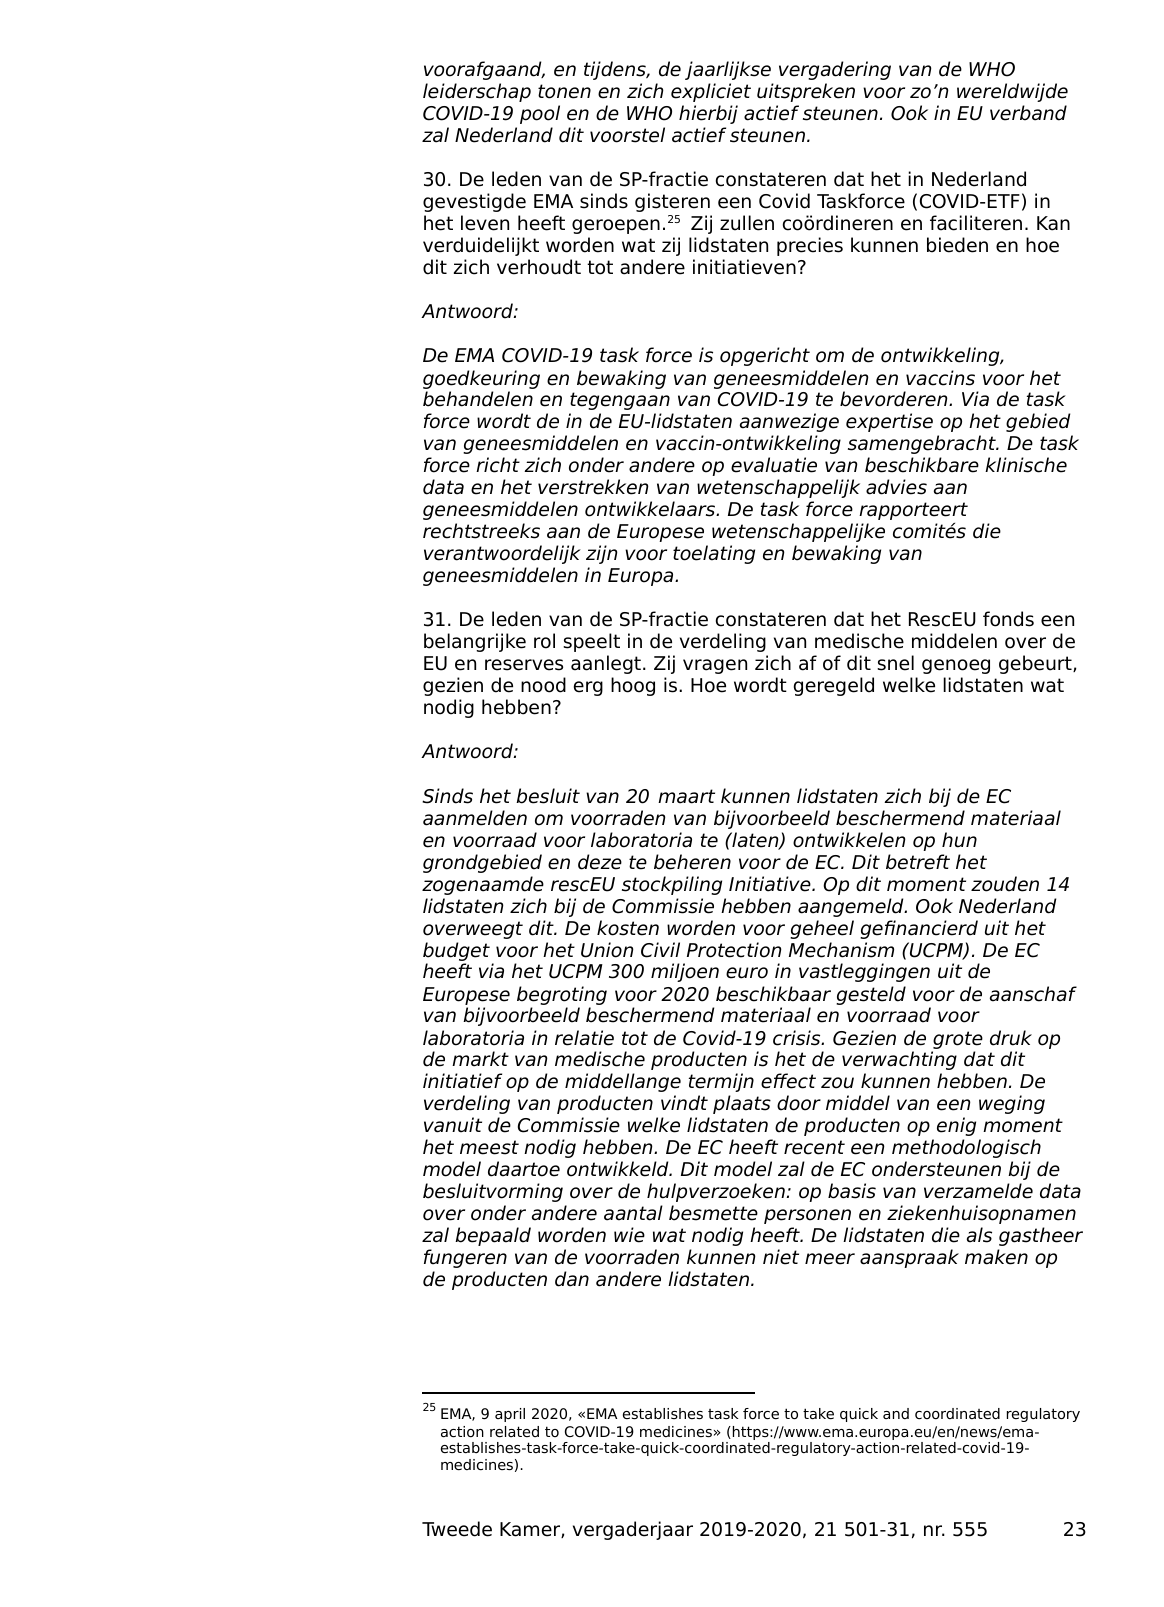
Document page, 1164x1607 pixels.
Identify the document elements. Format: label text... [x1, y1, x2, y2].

text EMA, 9 april 2020, «EMA establishes task force to take quick and coordinated regulatory action related to COVID-19 medicines» (https://www.ema.europa.eu/en/news/ema-establishes-task-force-take-quick-coordinated-regulatory-action-related-covid-19-medicines). [422, 1402, 1087, 1474]
text De EMA COVID-19 task force is opgericht om de ontwikkeling, goedkeuring en bewaking van geneesmiddelen en vaccins voor het behandelen en tegengaan van COVID-19 te bevorderen. Via de task force wordt de in de EU-lidstaten aanwezige expertise op het gebied van geneesmiddelen en vaccin-ontwikkeling samengebracht. De task force richt zich onder andere op evaluatie van beschikbare klinische data en het verstrekken van wetenschappelijk advies aan geneesmiddelen ontwikkelaars. De task force rapporteert rechtstreeks aan de Europese wetenschappelijke comités die verantwoordelijk zijn voor toelating en bewaking van geneesmiddelen in Europa. [422, 345, 1087, 587]
text 31. De leden van de SP-fractie constateren dat het RescEU fonds een belangrijke rol speelt in de verdeling van medische middelen over de EU en reserves aanlegt. Zij vragen zich af of dit snel genoeg gebeurt, gezien de nood erg hoog is. Hoe wordt geregeld welke lidstaten wat nodig hebben? [422, 609, 1087, 719]
subtitle Antwoord: [422, 741, 1087, 763]
text voorafgaand, en tijdens, de jaarlijkse vergadering van de WHO leiderschap tonen en zich expliciet uitspreken voor zo’n wereldwijde COVID-19 pool en de WHO hierbij actief steunen. Ook in EU verband zal Nederland dit voorstel actief steunen. [422, 59, 1087, 147]
subtitle Antwoord: [422, 301, 1087, 323]
text 30. De leden van de SP-fractie constateren dat het in Nederland gevestigde EMA sinds gisteren een Covid Taskforce (COVID-ETF) in het leven heeft geroepen. Zij zullen coördineren en faciliteren. Kan verduidelijkt worden wat zij lidstaten precies kunnen bieden en hoe dit zich verhoudt tot andere initiatieven? [422, 169, 1087, 279]
text Sinds het besluit van 20 maart kunnen lidstaten zich bij de EC aanmelden om voorraden van bijvoorbeeld beschermend materiaal en voorraad voor laboratoria te (laten) ontwikkelen op hun grondgebied en deze te beheren voor de EC. Dit betreft het zogenaamde rescEU stockpiling Initiative. Op dit moment zouden 14 lidstaten zich bij de Commissie hebben aangemeld. Ook Nederland overweegt dit. De kosten worden voor geheel gefinancierd uit het budget voor het Union Civil Protection Mechanism (UCPM). De EC heeft via het UCPM 300 miljoen euro in vastleggingen uit de Europese begroting voor 2020 beschikbaar gesteld voor de aanschaf van bijvoorbeeld beschermend materiaal en voorraad voor laboratoria in relatie tot de Covid-19 crisis. Gezien de grote druk op de markt van medische producten is het de verwachting dat dit initiatief op de middellange termijn effect zou kunnen hebben. De verdeling van producten vindt plaats door middel van een weging vanuit de Commissie welke lidstaten de producten op enig moment het meest nodig hebben. De EC heeft recent een methodologisch model daartoe ontwikkeld. Dit model zal de EC ondersteunen bij de besluitvorming over de hulpverzoeken: op basis van verzamelde data over onder andere aantal besmette personen en ziekenhuisopnamen zal bepaald worden wie wat nodig heeft. De lidstaten die als gastheer fungeren van de voorraden kunnen niet meer aanspraak maken op de producten dan andere lidstaten. [422, 786, 1087, 1291]
